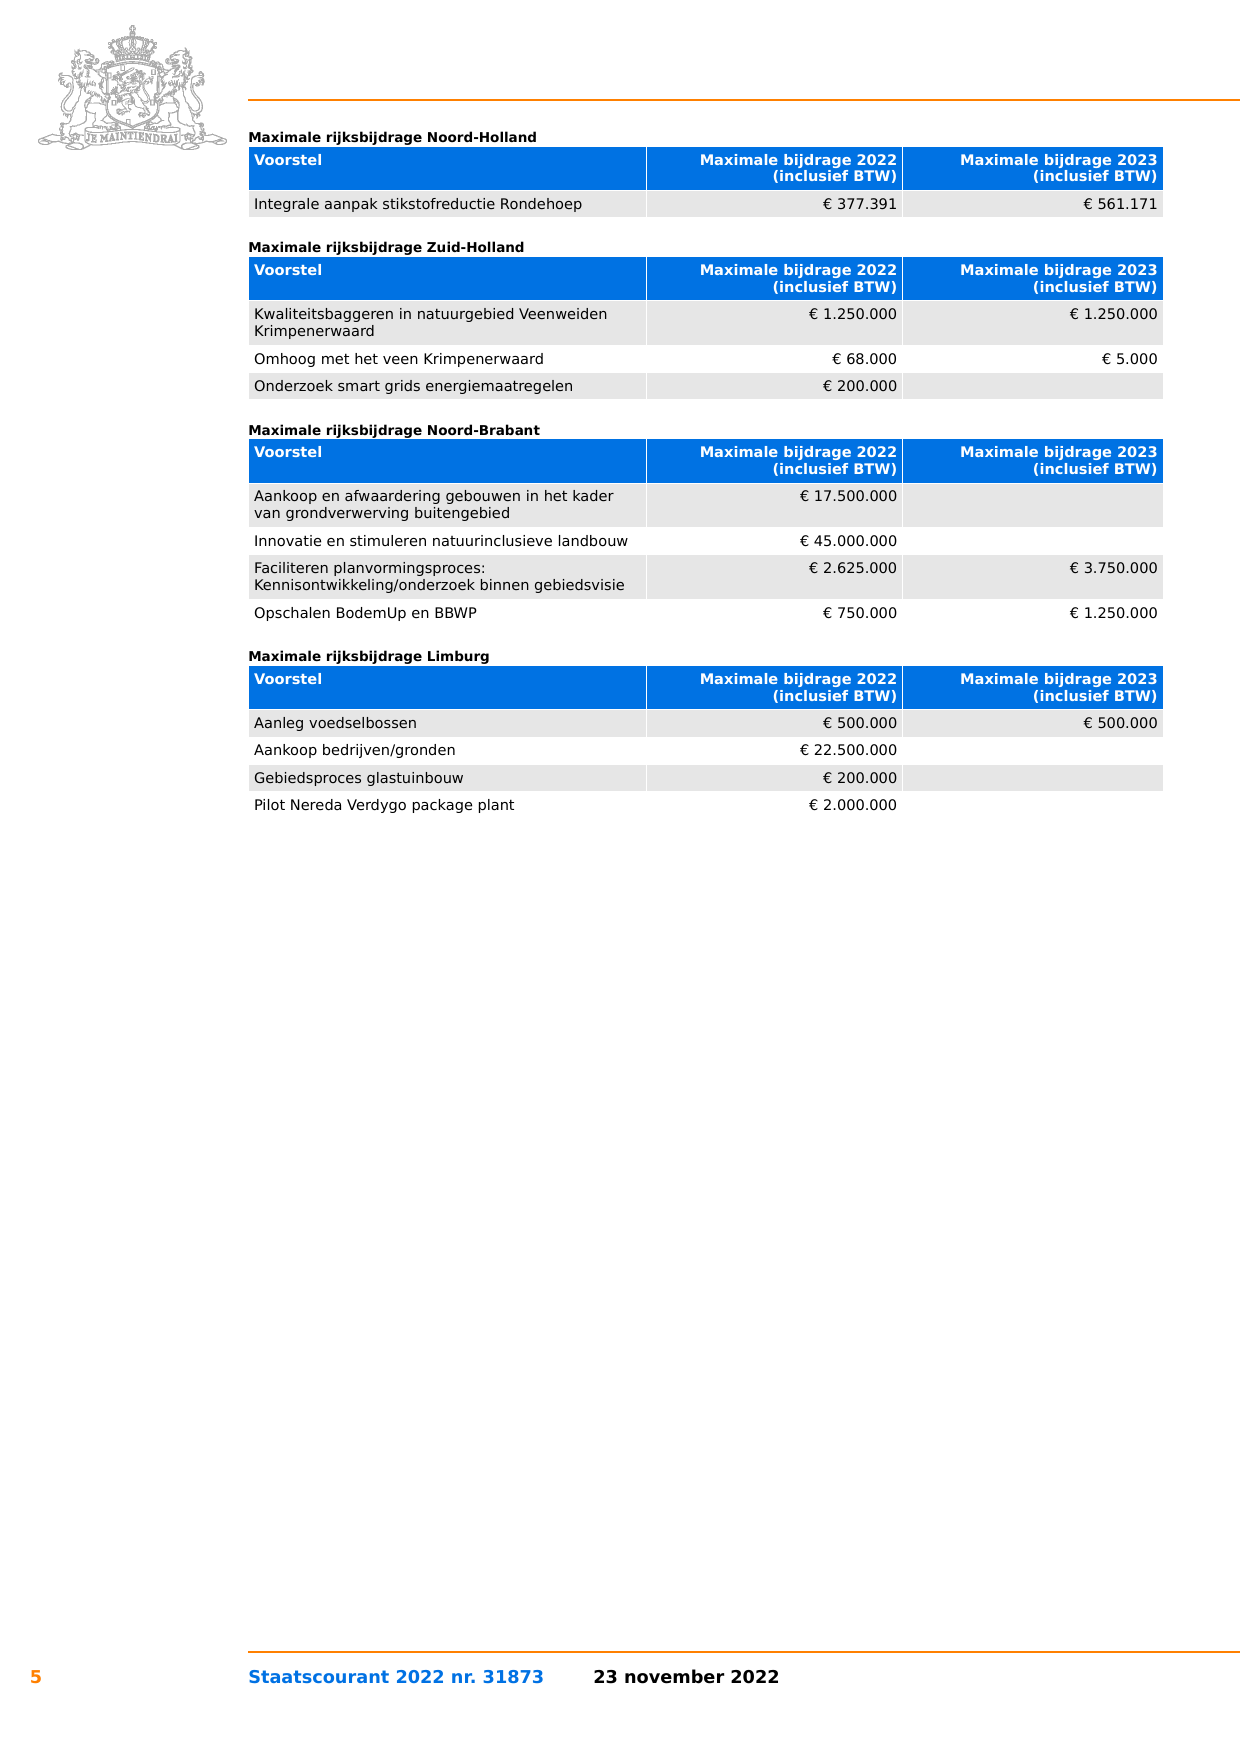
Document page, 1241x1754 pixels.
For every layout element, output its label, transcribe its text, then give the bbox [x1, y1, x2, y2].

table_cell € 750.000 [647, 600, 902, 626]
table_cell € 1.250.000 [903, 600, 1163, 626]
table_cell Aanleg voedselbossen [249, 710, 646, 737]
table_cell [903, 373, 1163, 399]
table_cell Voorstel [249, 666, 646, 709]
table_cell € 3.750.000 [903, 555, 1163, 599]
table_cell € 22.500.000 [647, 738, 902, 764]
table_cell Pilot Nereda Verdygo package plant [249, 793, 646, 819]
table_cell Aankoop bedrijven/gronden [249, 738, 646, 764]
table_cell € 500.000 [647, 710, 902, 737]
table_cell € 200.000 [647, 373, 902, 399]
table_cell € 561.171 [903, 191, 1163, 217]
table_cell € 200.000 [647, 765, 902, 791]
table_cell Maximale bijdrage 2022 (inclusief BTW) [647, 147, 902, 190]
table_cell Integrale aanpak stikstofreductie Rondehoep [249, 191, 646, 217]
table_cell € 377.391 [647, 191, 902, 217]
table_cell Maximale bijdrage 2022 (inclusief BTW) [647, 439, 902, 483]
table_cell Faciliteren planvormingsproces: Kennisontwikkeling/onderzoek binnen gebiedsvisie [249, 555, 646, 599]
table_cell € 1.250.000 [903, 301, 1163, 345]
table_cell € 45.000.000 [647, 528, 902, 554]
table_cell [903, 738, 1163, 764]
table_cell Maximale bijdrage 2022 (inclusief BTW) [647, 666, 902, 709]
table_cell Maximale bijdrage 2022 (inclusief BTW) [647, 257, 902, 300]
table_header Maximale rijksbijdrage Limburg [248, 649, 1163, 665]
table_cell [903, 528, 1163, 554]
table_header Maximale rijksbijdrage Zuid-Holland [248, 240, 1163, 256]
table_cell Onderzoek smart grids energiemaatregelen [249, 373, 646, 399]
table_cell Aankoop en afwaardering gebouwen in het kader van grondverwerving buitengebied [249, 484, 646, 527]
table_cell Opschalen BodemUp en BBWP [249, 600, 646, 626]
table_cell € 5.000 [903, 346, 1163, 372]
table_cell Maximale bijdrage 2023 (inclusief BTW) [903, 147, 1163, 190]
table_cell € 2.625.000 [647, 555, 902, 599]
table_cell Kwaliteitsbaggeren in natuurgebied Veenweiden Krimpenerwaard [249, 301, 646, 345]
table_cell € 68.000 [647, 346, 902, 372]
table_header Maximale rijksbijdrage Noord-Holland [248, 130, 1163, 146]
table_cell Innovatie en stimuleren natuurinclusieve landbouw [249, 528, 646, 554]
table_cell Maximale bijdrage 2023 (inclusief BTW) [903, 666, 1163, 709]
picture [38, 25, 227, 150]
table_cell Maximale bijdrage 2023 (inclusief BTW) [903, 439, 1163, 483]
table_cell [903, 765, 1163, 791]
table_cell Voorstel [249, 257, 646, 300]
table_cell € 500.000 [903, 710, 1163, 737]
table_cell Voorstel [249, 439, 646, 483]
table_cell € 1.250.000 [647, 301, 902, 345]
table_cell € 17.500.000 [647, 484, 902, 527]
table_header Maximale rijksbijdrage Noord-Brabant [248, 423, 1163, 438]
table_cell € 2.000.000 [647, 793, 902, 819]
table_cell Omhoog met het veen Krimpenerwaard [249, 346, 646, 372]
table_cell Maximale bijdrage 2023 (inclusief BTW) [903, 257, 1163, 300]
table_cell Voorstel [249, 147, 646, 190]
table_cell [903, 793, 1163, 819]
table_cell [903, 484, 1163, 527]
table_cell Gebiedsproces glastuinbouw [249, 765, 646, 791]
